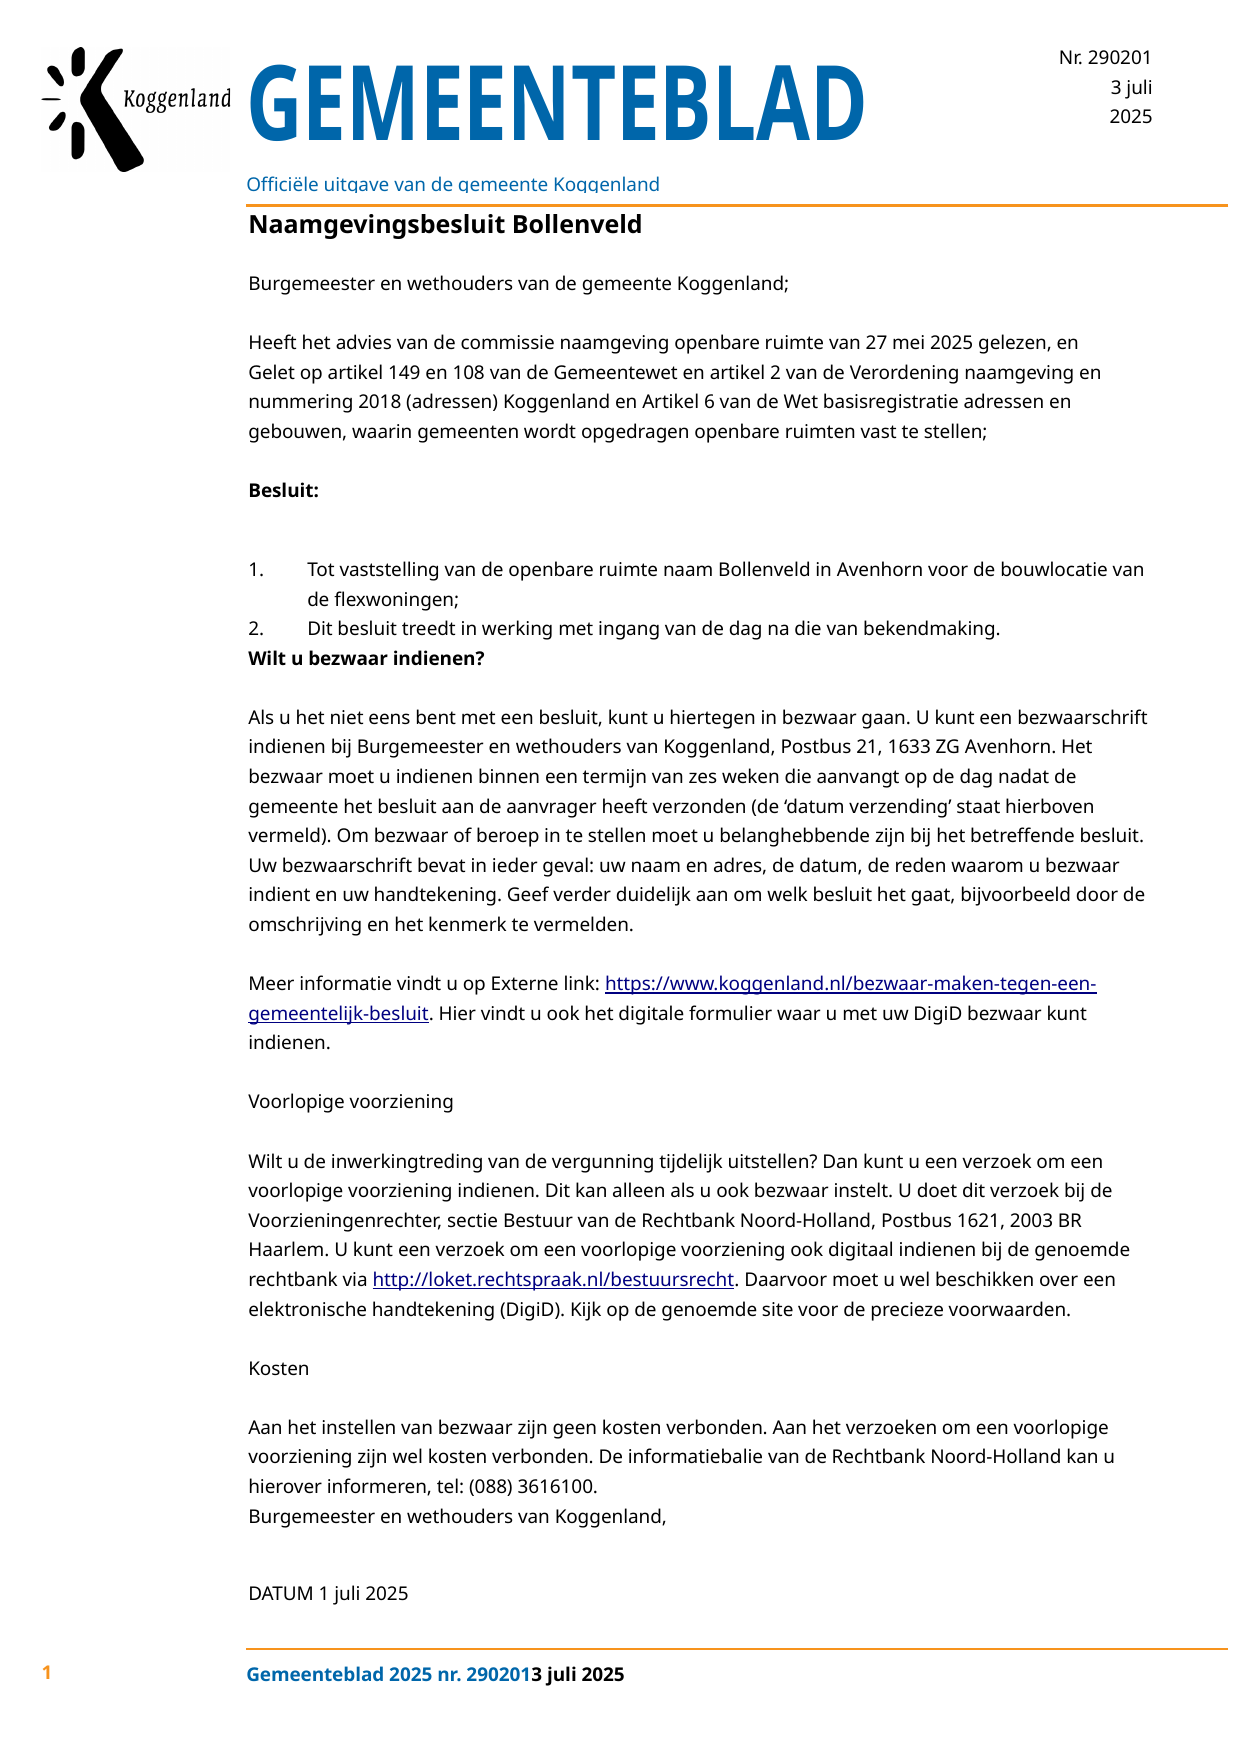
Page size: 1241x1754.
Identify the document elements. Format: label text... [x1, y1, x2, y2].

text Voorlopige voorziening [248, 1089, 1152, 1114]
text Naamgevingsbesluit Bollenveld [248, 207, 1152, 241]
text Kosten [248, 1355, 1152, 1381]
text Burgemeester en wethouders van de gemeente Koggenland; [248, 270, 1152, 296]
list Dit besluit treedt in werking met ingang van de dag na die van bekendmaking. [248, 615, 1152, 641]
text Wilt u de inwerkingtreding van de vergunning tijdelijk uitstellen? Dan kunt u een verzoek om een voorlopige voorziening indienen. Dit kan alleen als u ook bezwaar instelt. U doet dit verzoek bij de Voorzieningenrechter, sectie Bestuur van de Rechtbank Noord-Holland, Postbus 1621, 2003 BR Haarlem. U kunt een verzoek om een voorlopige voorziening ook digitaal indienen bij de genoemde rechtbank via http://loket.rechtspraak.nl/bestuursrecht. Daarvoor moet u wel beschikken over een elektronische handtekening (DigiD). Kijk op de genoemde site voor de precieze voorwaarden. [248, 1148, 1152, 1322]
text Aan het instellen van bezwaar zijn geen kosten verbonden. Aan het verzoeken om een voorlopige voorziening zijn wel kosten verbonden. De informatiebalie van de Rechtbank Noord-Holland kan u hierover informeren, tel: (088) 3616100. [248, 1414, 1152, 1499]
text Als u het niet eens bent met een besluit, kunt u hiertegen in bezwaar gaan. U kunt een bezwaarschrift indienen bij Burgemeester en wethouders van Koggenland, Postbus 21, 1633 ZG Avenhorn. Het bezwaar moet u indienen binnen een termijn van zes weken die aanvangt op de dag nadat de gemeente het besluit aan de aanvrager heeft verzonden (de ‘datum verzending’ staat hierboven vermeld). Om bezwaar of beroep in te stellen moet u belanghebbende zijn bij het betreffende besluit. Uw bezwaarschrift bevat in ieder geval: uw naam en adres, de datum, de reden waarom u bezwaar indient en uw handtekening. Geef verder duidelijk aan om welk besluit het gaat, bijvoorbeeld door de omschrijving en het kenmerk te vermelden. [248, 704, 1152, 937]
text Burgemeester en wethouders van Koggenland, [248, 1503, 1152, 1529]
text Besluit: [248, 477, 1152, 503]
text Meer informatie vindt u op Externe link: https://www.koggenland.nl/bezwaar-maken-tegen-een-gemeentelijk-besluit. Hier vindt u ook het digitale formulier waar u met uw DigiD bezwaar kunt indienen. [248, 970, 1152, 1055]
text Wilt u bezwaar indienen? [248, 645, 1152, 671]
picture [41, 47, 231, 172]
text Heeft het advies van de commissie naamgeving openbare ruimte van 27 mei 2025 gelezen, en [248, 329, 1152, 355]
text Gelet op artikel 149 en 108 van de Gemeentewet en artikel 2 van de Verordening naamgeving en nummering 2018 (adressen) Koggenland en Artikel 6 van de Wet basisregistratie adressen en gebouwen, waarin gemeenten wordt opgedragen openbare ruimten vast te stellen; [248, 359, 1152, 444]
list Tot vaststelling van de openbare ruimte naam Bollenveld in Avenhorn voor de bouwlocatie van de flexwoningen; [248, 556, 1152, 612]
text DATUM 1 juli 2025 [248, 1580, 1152, 1606]
